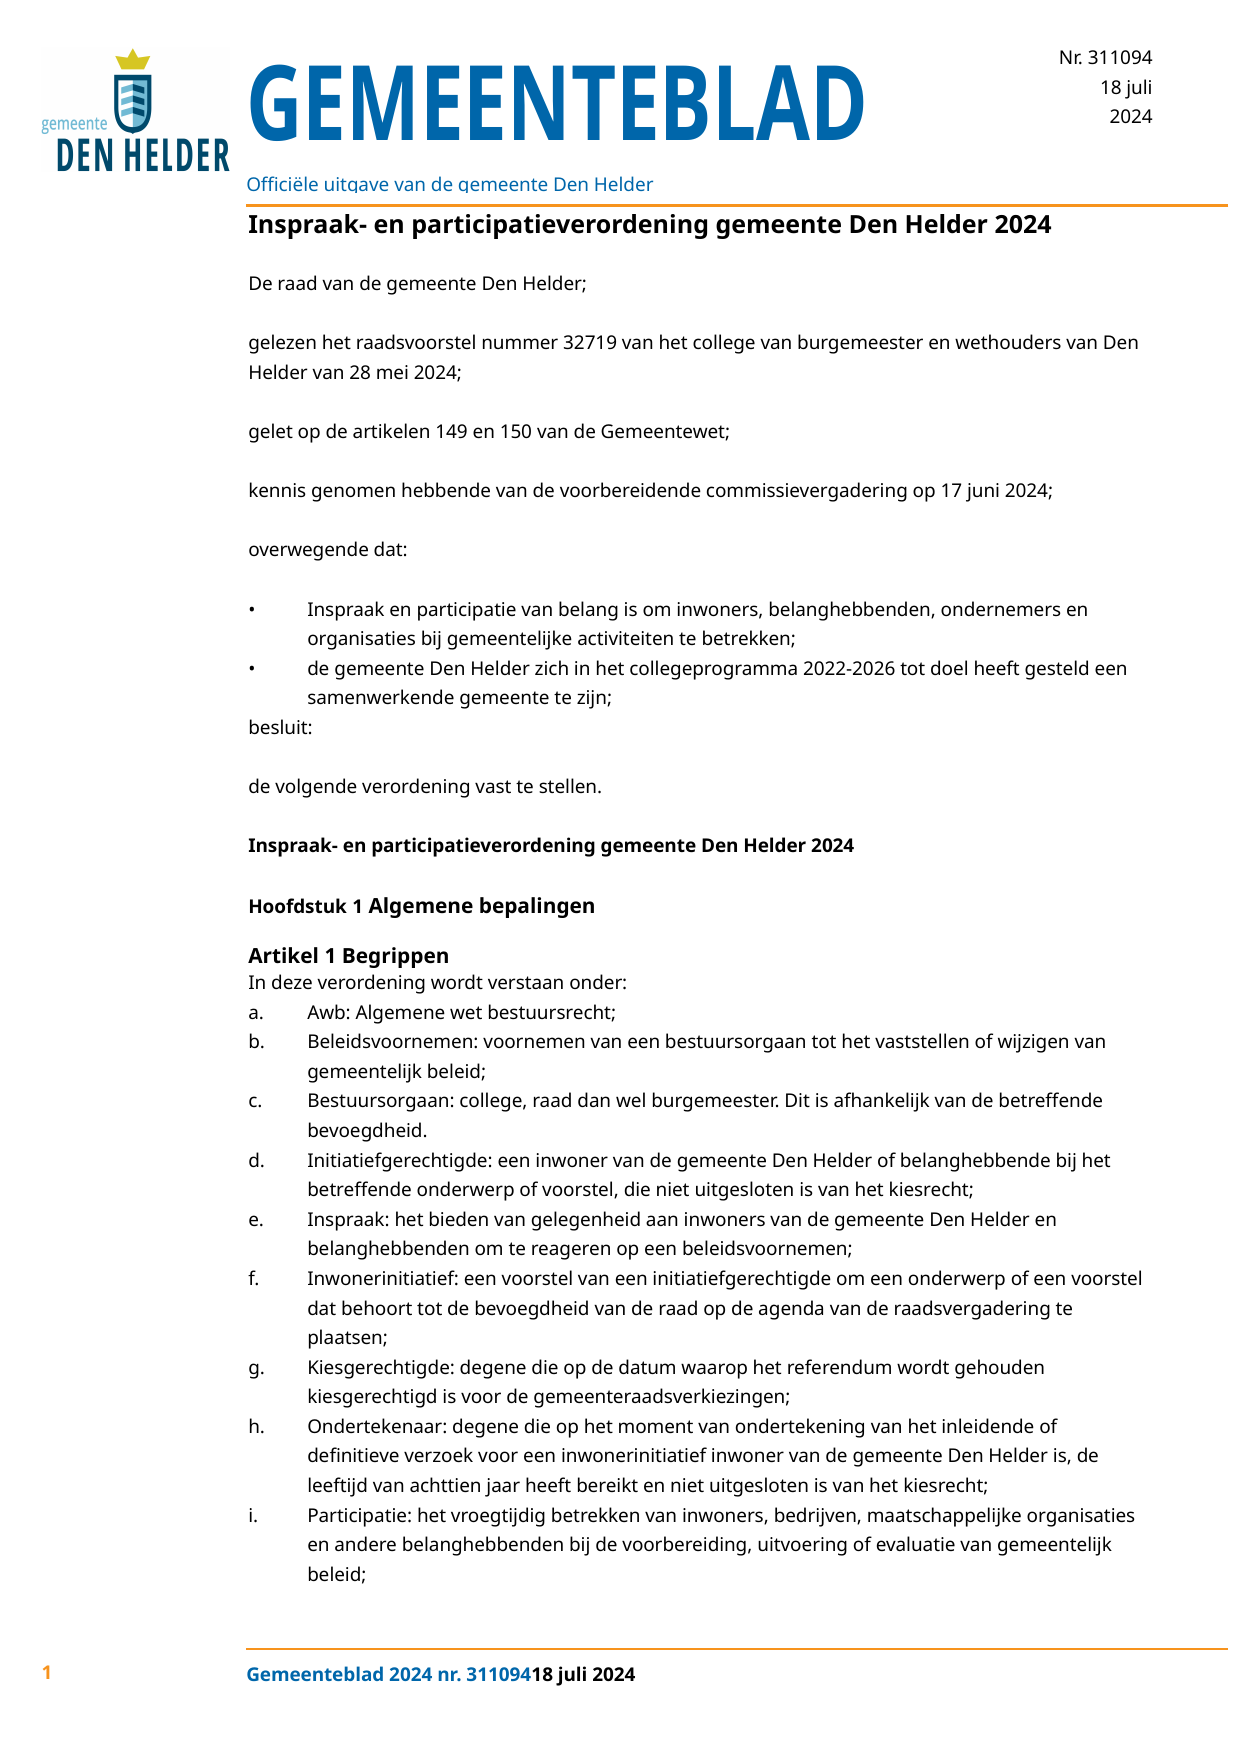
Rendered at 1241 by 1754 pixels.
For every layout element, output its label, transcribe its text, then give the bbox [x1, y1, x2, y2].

text In deze verordening wordt verstaan onder: [248, 969, 1152, 995]
text besluit: [248, 714, 1152, 740]
text Inspraak- en participatieverordening gemeente Den Helder 2024 [248, 207, 1152, 241]
list Inspraak: het bieden van gelegenheid aan inwoners van de gemeente Den Helder en belanghebbenden om te reageren op een beleidsvoornemen; [248, 1206, 1152, 1261]
list Participatie: het vroegtijdig betrekken van inwoners, bedrijven, maatschappelijke organisaties en andere belanghebbenden bij de voorbereiding, uitvoering of evaluatie van gemeentelijk beleid; [248, 1502, 1152, 1587]
list Initiatiefgerechtigde: een inwoner van de gemeente Den Helder of belanghebbende bij het betreffende onderwerp of voorstel, die niet uitgesloten is van het kiesrecht; [248, 1147, 1152, 1202]
list Awb: Algemene wet bestuursrecht; [248, 999, 1152, 1024]
text overwegende dat: [248, 537, 1152, 562]
text gelezen het raadsvoorstel nummer 32719 van het college van burgemeester en wethouders van Den Helder van 28 mei 2024; [248, 329, 1152, 385]
picture [130, 157, 135, 172]
picture [63, 144, 68, 165]
list Inwonerinitiatief: een voorstel van een initiatiefgerechtigde om een onderwerp of een voorstel dat behoort tot de bevoegdheid van de raad op de agenda van de raadsvergadering te plaatsen; [248, 1265, 1152, 1350]
text kennis genomen hebbende van de voorbereidende commissievergadering op 17 juni 2024; [248, 477, 1152, 503]
list Kiesgerechtigde: degene die op de datum waarop het referendum wordt gehouden kiesgerechtigd is voor de gemeenteraadsverkiezingen; [248, 1354, 1152, 1409]
text De raad van de gemeente Den Helder; [248, 270, 1152, 296]
picture [220, 160, 224, 172]
list de gemeente Den Helder zich in het collegeprogramma 2022-2026 tot doel heeft gesteld een samenwerkende gemeente te zijn; [248, 655, 1152, 710]
picture [41, 47, 231, 172]
text gelet op de artikelen 149 en 150 van de Gemeentewet; [248, 418, 1152, 444]
text Inspraak- en participatieverordening gemeente Den Helder 2024 [248, 832, 1152, 858]
picture [182, 144, 187, 165]
list Inspraak en participatie van belang is om inwoners, belanghebbenden, ondernemers en organisaties bij gemeentelijke activiteiten te betrekken; [248, 596, 1152, 651]
text de volgende verordening vast te stellen. [248, 773, 1152, 799]
text Artikel 1 Begrippen [248, 941, 1152, 969]
list Ondertekenaar: degene die op het moment van ondertekening van het inleidende of definitieve verzoek voor een inwonerinitiatief inwoner van de gemeente Den Helder is, de leeftijd van achttien jaar heeft bereikt en niet uitgesloten is van het kiesrecht; [248, 1413, 1152, 1498]
list Beleidsvoornemen: voornemen van een bestuursorgaan tot het vaststellen of wijzigen van gemeentelijk beleid; [248, 1028, 1152, 1084]
picture [100, 154, 106, 172]
text Hoofdstuk 1 Algemene bepalingen [248, 892, 1152, 920]
list Bestuursorgaan: college, raad dan wel burgemeester. Dit is afhankelijk van de betreffende bevoegdheid. [248, 1088, 1152, 1143]
